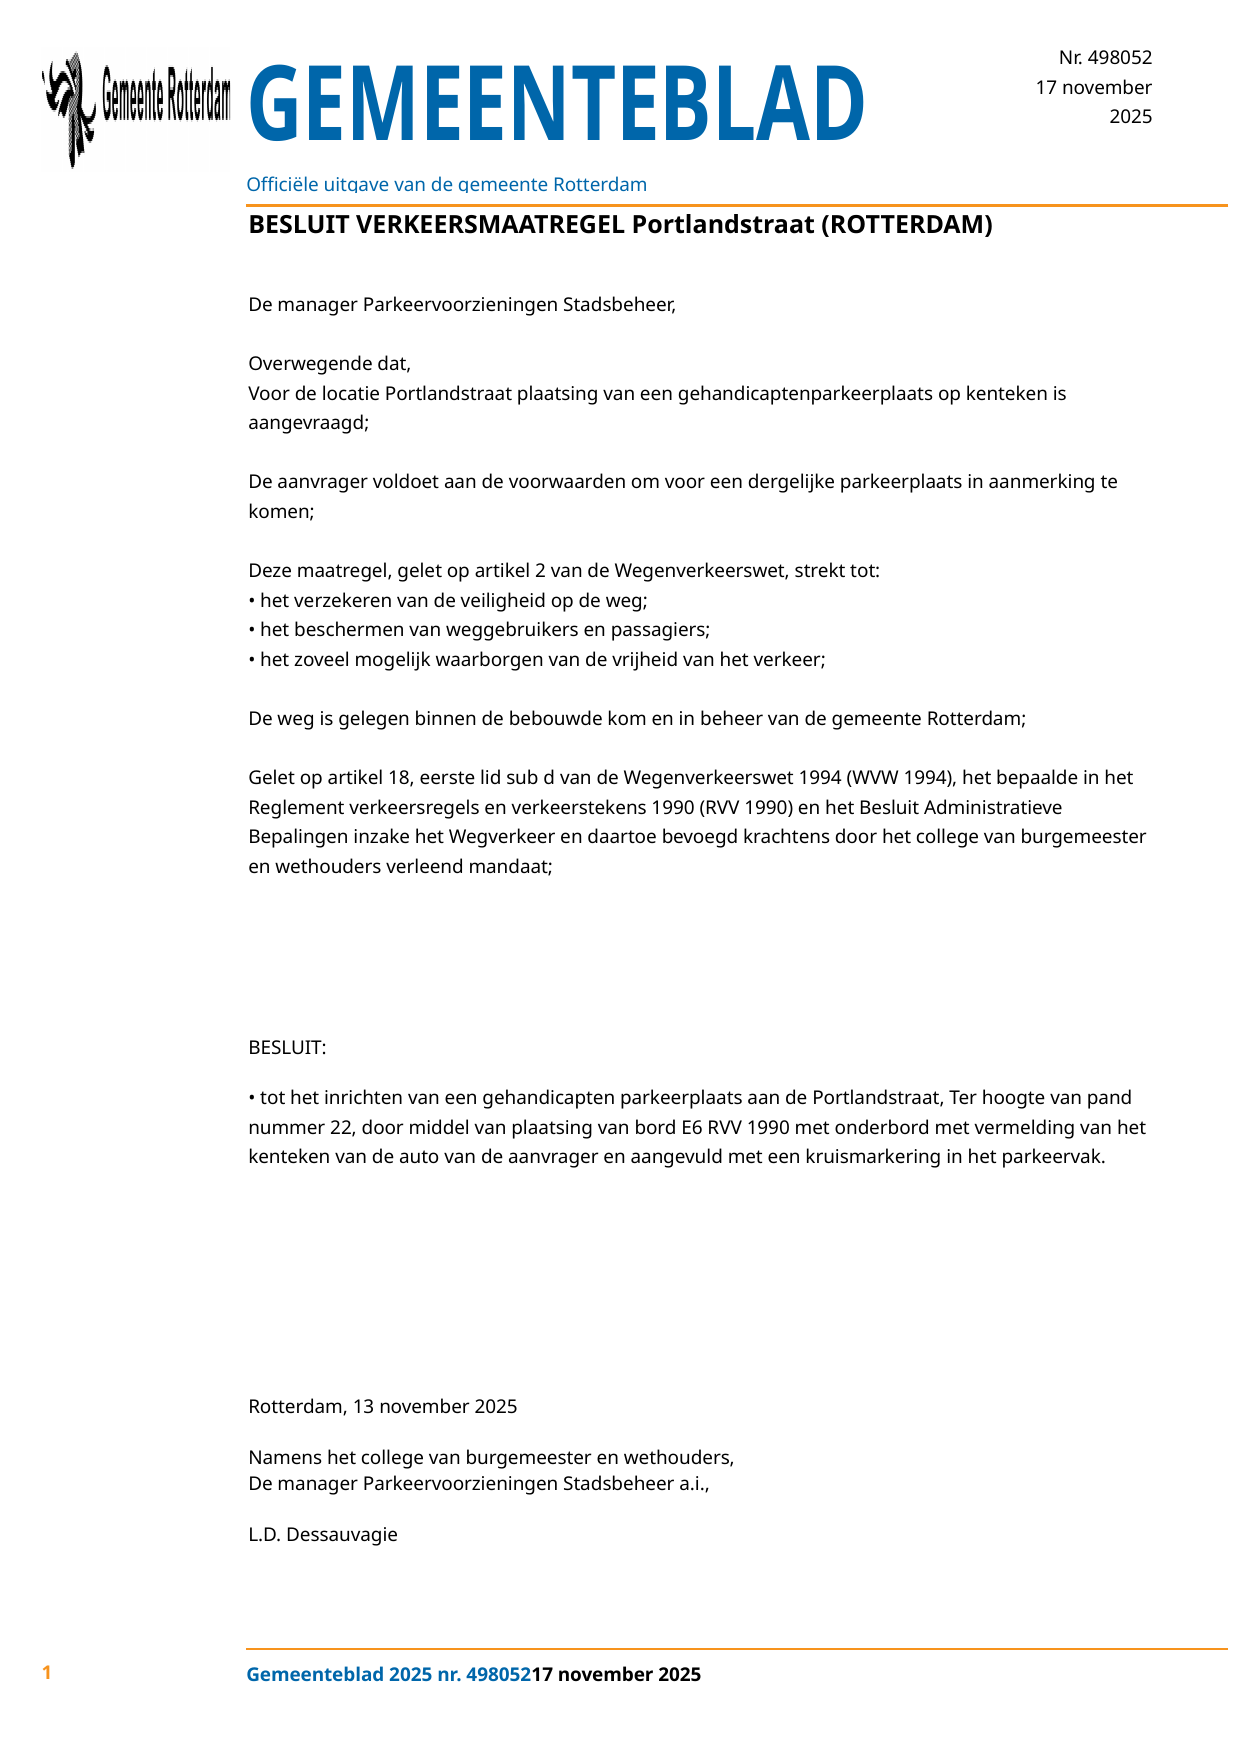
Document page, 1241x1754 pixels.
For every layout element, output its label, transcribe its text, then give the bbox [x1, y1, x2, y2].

text De manager Parkeervoorzieningen Stadsbeheer a.i., [248, 1470, 1152, 1496]
text BESLUIT: [248, 1034, 1152, 1060]
text Overwegende dat, [248, 350, 1152, 376]
text Namens het college van burgemeester en wethouders, [248, 1444, 1152, 1470]
text Deze maatregel, gelet op artikel 2 van de Wegenverkeerswet, strekt tot: [248, 557, 1152, 583]
text L.D. Dessauvagie [248, 1522, 1152, 1547]
text • het verzekeren van de veiligheid op de weg; [248, 587, 1152, 613]
text De manager Parkeervoorzieningen Stadsbeheer, [248, 291, 1152, 317]
text De weg is gelegen binnen de bebouwde kom en in beheer van de gemeente Rotterdam; [248, 705, 1152, 731]
text • het beschermen van weggebruikers en passagiers; [248, 616, 1152, 642]
text Gelet op artikel 18, eerste lid sub d van de Wegenverkeerswet 1994 (WVW 1994), het bepaalde in het Reglement verkeersregels en verkeerstekens 1990 (RVV 1990) en het Besluit Administratieve Bepalingen inzake het Wegverkeer en daartoe bevoegd krachtens door het college van burgemeester en wethouders verleend mandaat; [248, 764, 1152, 879]
text Rotterdam, 13 november 2025 [248, 1393, 1152, 1419]
text De aanvrager voldoet aan de voorwaarden om voor een dergelijke parkeerplaats in aanmerking te komen; [248, 468, 1152, 524]
text • het zoveel mogelijk waarborgen van de vrijheid van het verkeer; [248, 646, 1152, 672]
text BESLUIT VERKEERSMAATREGEL Portlandstraat (ROTTERDAM) [248, 207, 1152, 241]
text • tot het inrichten van een gehandicapten parkeerplaats aan de Portlandstraat, Ter hoogte van pand nummer 22, door middel van plaatsing van bord E6 RVV 1990 met onderbord met vermelding van het kenteken van de auto van de aanvrager en aangevuld met een kruismarkering in het parkeervak. [248, 1084, 1152, 1169]
text Voor de locatie Portlandstraat plaatsing van een gehandicaptenparkeerplaats op kenteken is aangevraagd; [248, 380, 1152, 435]
picture [41, 47, 231, 172]
